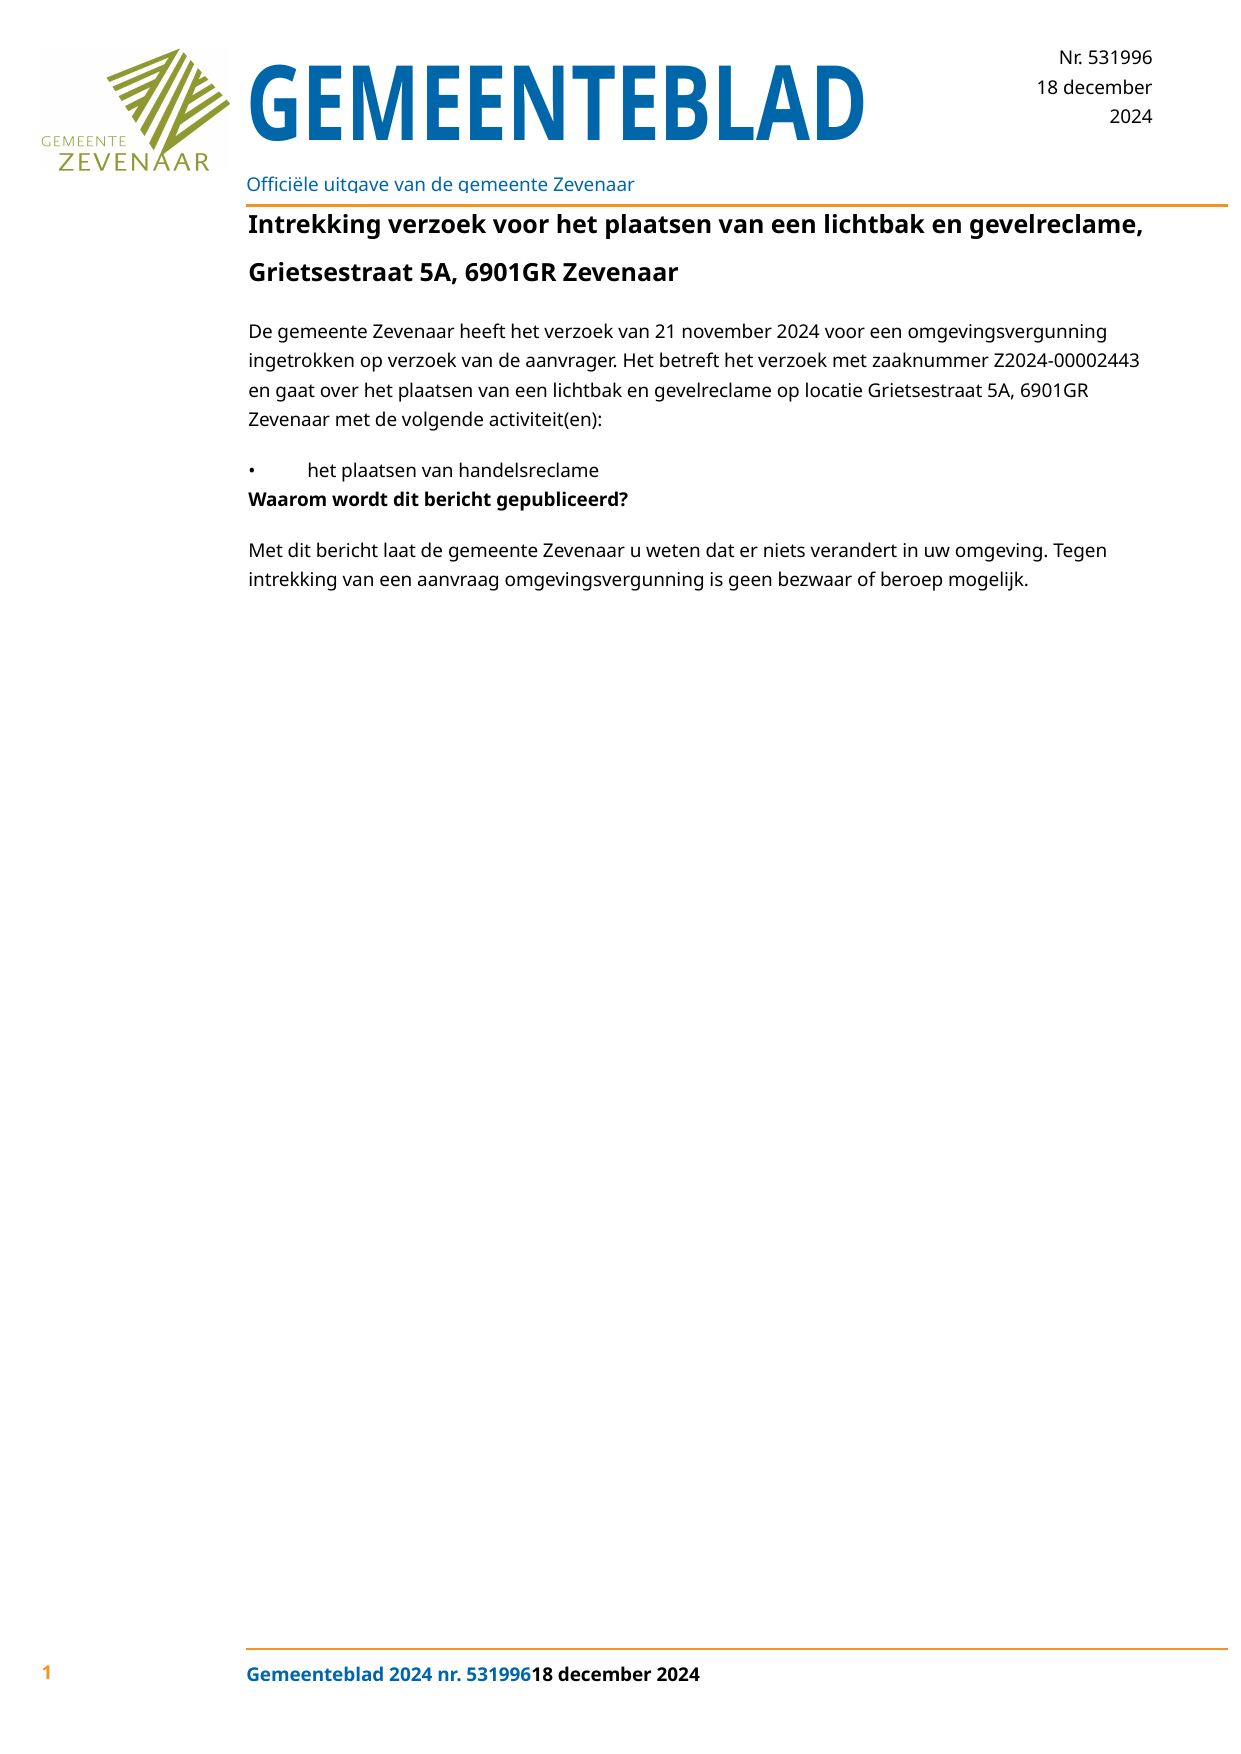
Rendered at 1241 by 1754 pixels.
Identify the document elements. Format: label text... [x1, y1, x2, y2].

text Intrekking verzoek voor het plaatsen van een lichtbak en gevelreclame, Grietsestraat 5A, 6901GR Zevenaar [248, 207, 1152, 288]
text De gemeente Zevenaar heeft het verzoek van 21 november 2024 voor een omgevingsvergunning ingetrokken op verzoek van de aanvrager. Het betreft het verzoek met zaaknummer Z2024-00002443 en gaat over het plaatsen van een lichtbak en gevelreclame op locatie Grietsestraat 5A, 6901GR Zevenaar met de volgende activiteit(en): [248, 318, 1152, 432]
text Met dit bericht laat de gemeente Zevenaar u weten dat er niets verandert in uw omgeving. Tegen intrekking van een aanvraag omgevingsvergunning is geen bezwaar of beroep mogelijk. [248, 537, 1152, 592]
picture [41, 47, 231, 172]
text Waarom wordt dit bericht gepubliceerd? [248, 487, 1152, 512]
list het plaatsen van handelsreclame [248, 457, 1152, 483]
